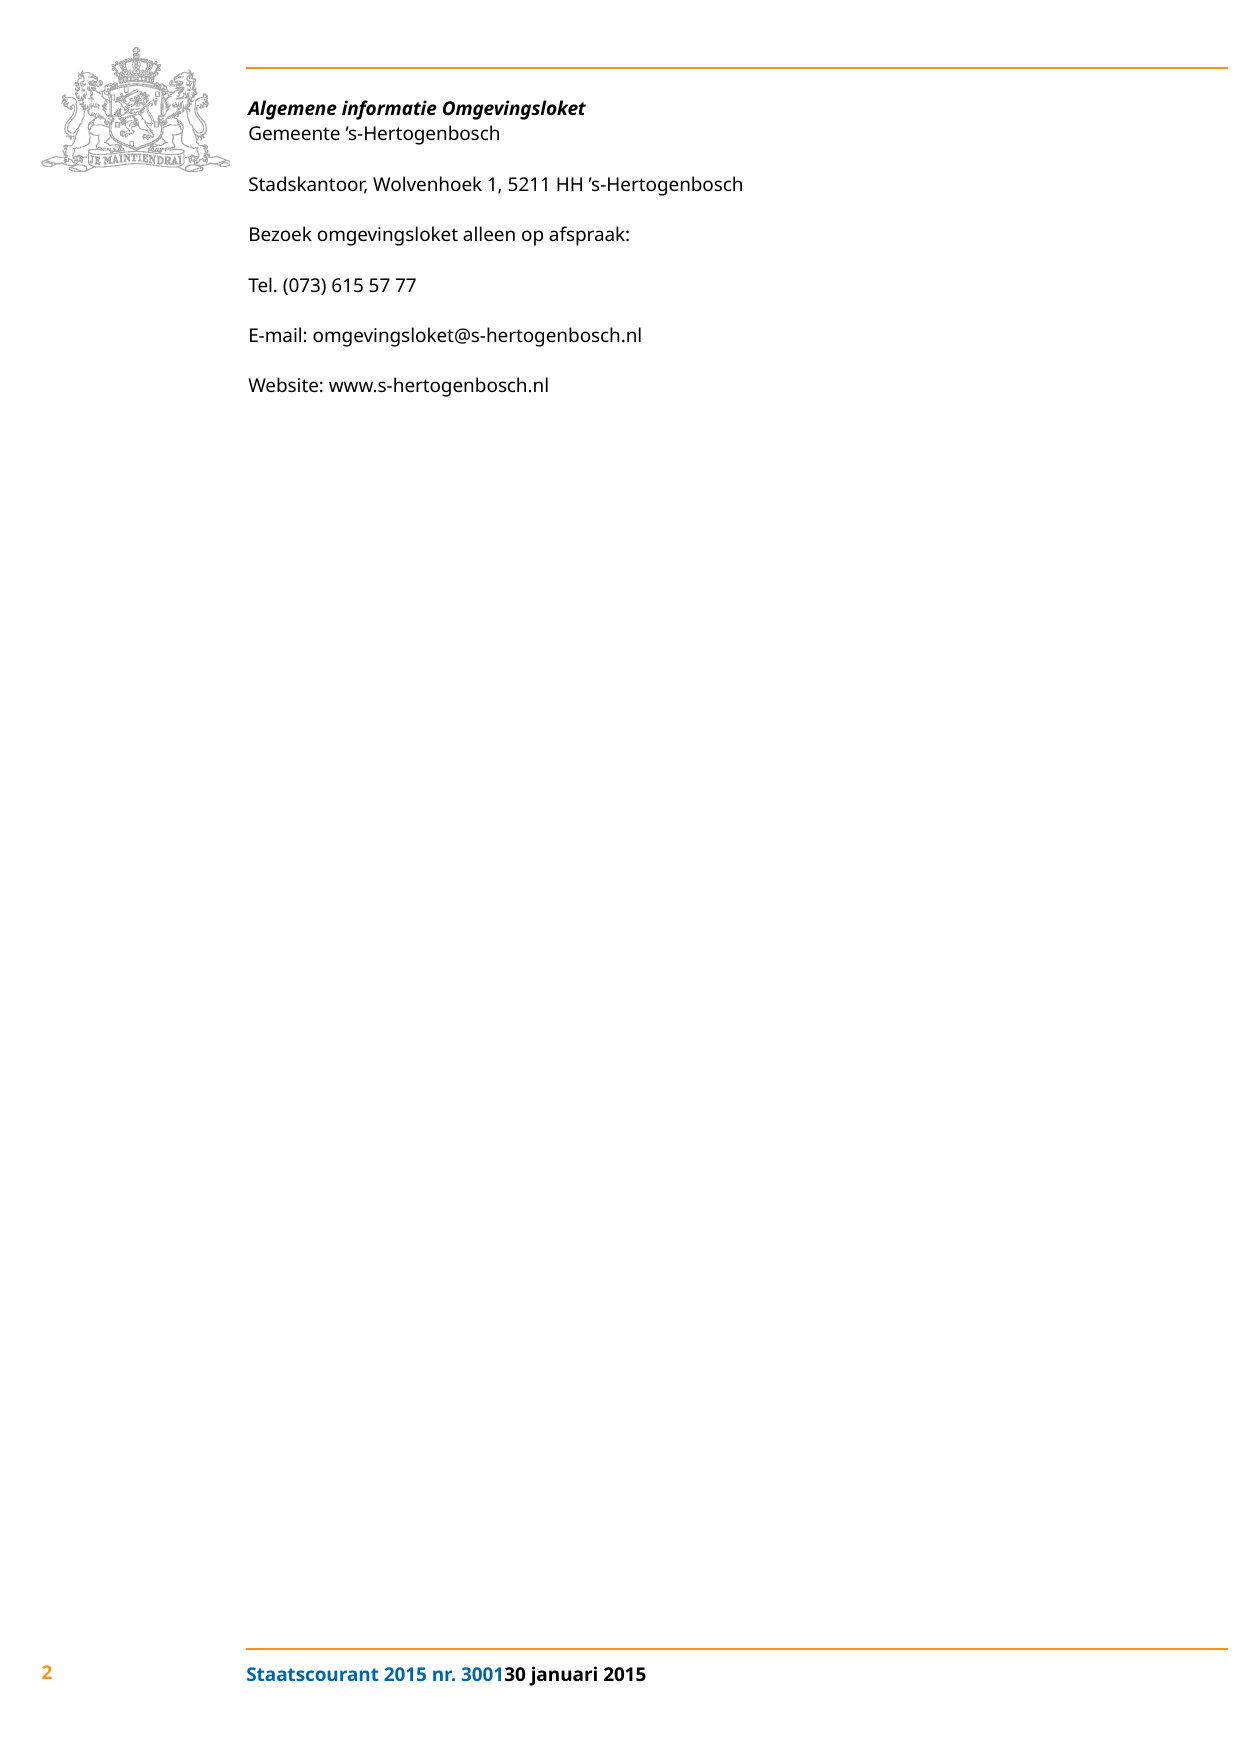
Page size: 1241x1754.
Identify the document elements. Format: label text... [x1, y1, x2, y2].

picture [41, 47, 231, 172]
text Gemeente ’s-Hertogenbosch [248, 121, 1152, 146]
text Website: www.s-hertogenbosch.nl [248, 373, 1152, 398]
text Algemene informatie Omgevingsloket [248, 95, 1152, 121]
text Stadskantoor, Wolvenhoek 1, 5211 HH ’s-Hertogenbosch [248, 171, 1152, 197]
text Tel. (073) 615 57 77 [248, 272, 1152, 297]
text Bezoek omgevingsloket alleen op afspraak: [248, 221, 1152, 247]
text E-mail: omgevingsloket@s-hertogenbosch.nl [248, 322, 1152, 348]
